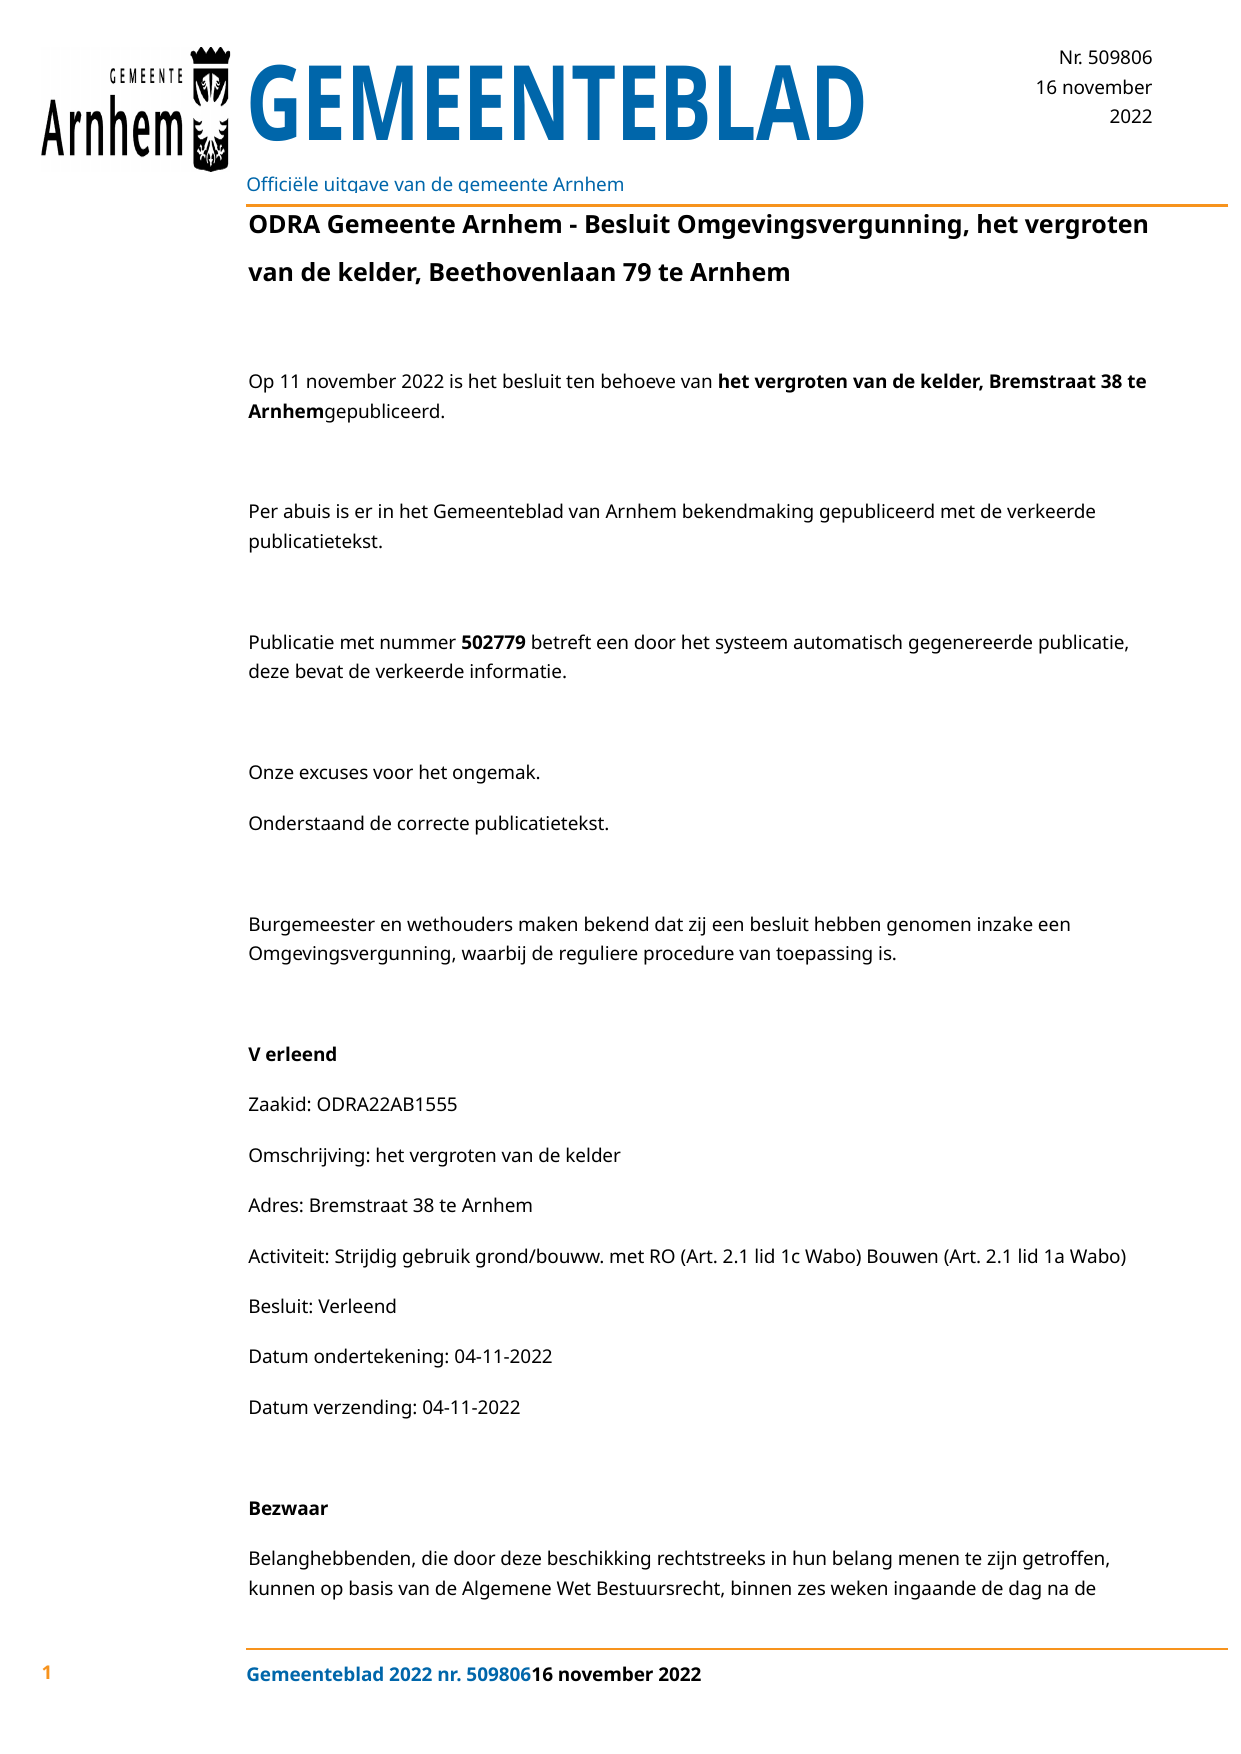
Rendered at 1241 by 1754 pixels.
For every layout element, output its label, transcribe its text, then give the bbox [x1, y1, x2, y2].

text Burgemeester en wethouders maken bekend dat zij een besluit hebben genomen inzake een Omgevingsvergunning, waarbij de reguliere procedure van toepassing is. [248, 911, 1152, 966]
text Adres: Bremstraat 38 te Arnhem [248, 1192, 1152, 1218]
text Datum verzending: 04-11-2022 [248, 1394, 1152, 1420]
text V erleend [248, 1041, 1152, 1067]
text Per abuis is er in het Gemeenteblad van Arnhem bekendmaking gepubliceerd met de verkeerde publicatietekst. [248, 499, 1152, 554]
text Onderstaand de correcte publicatietekst. [248, 810, 1152, 836]
text Besluit: Verleend [248, 1293, 1152, 1319]
text Publicatie met nummer 502779 betreft een door het systeem automatisch gegenereerde publicatie, deze bevat de verkeerde informatie. [248, 629, 1152, 684]
text Belanghebbenden, die door deze beschikking rechtstreeks in hun belang menen te zijn getroffen, kunnen op basis van de Algemene Wet Bestuursrecht, binnen zes weken ingaande de dag na de [248, 1545, 1152, 1601]
text Op 11 november 2022 is het besluit ten behoeve van het vergroten van de kelder, Bremstraat 38 te Arnhemgepubliceerd. [248, 368, 1152, 424]
text Onze excuses voor het ongemak. [248, 759, 1152, 785]
text Omschrijving: het vergroten van de kelder [248, 1142, 1152, 1168]
text Bezwaar [248, 1495, 1152, 1521]
text Zaakid: ODRA22AB1555 [248, 1092, 1152, 1117]
text Activiteit: Strijdig gebruik grond/bouww. met RO (Art. 2.1 lid 1c Wabo) Bouwen (Art. 2.1 lid 1a Wabo) [248, 1243, 1152, 1269]
text ODRA Gemeente Arnhem - Besluit Omgevingsvergunning, het vergroten van de kelder, Beethovenlaan 79 te Arnhem [248, 207, 1152, 288]
picture [41, 47, 231, 172]
text Datum ondertekening: 04-11-2022 [248, 1344, 1152, 1369]
